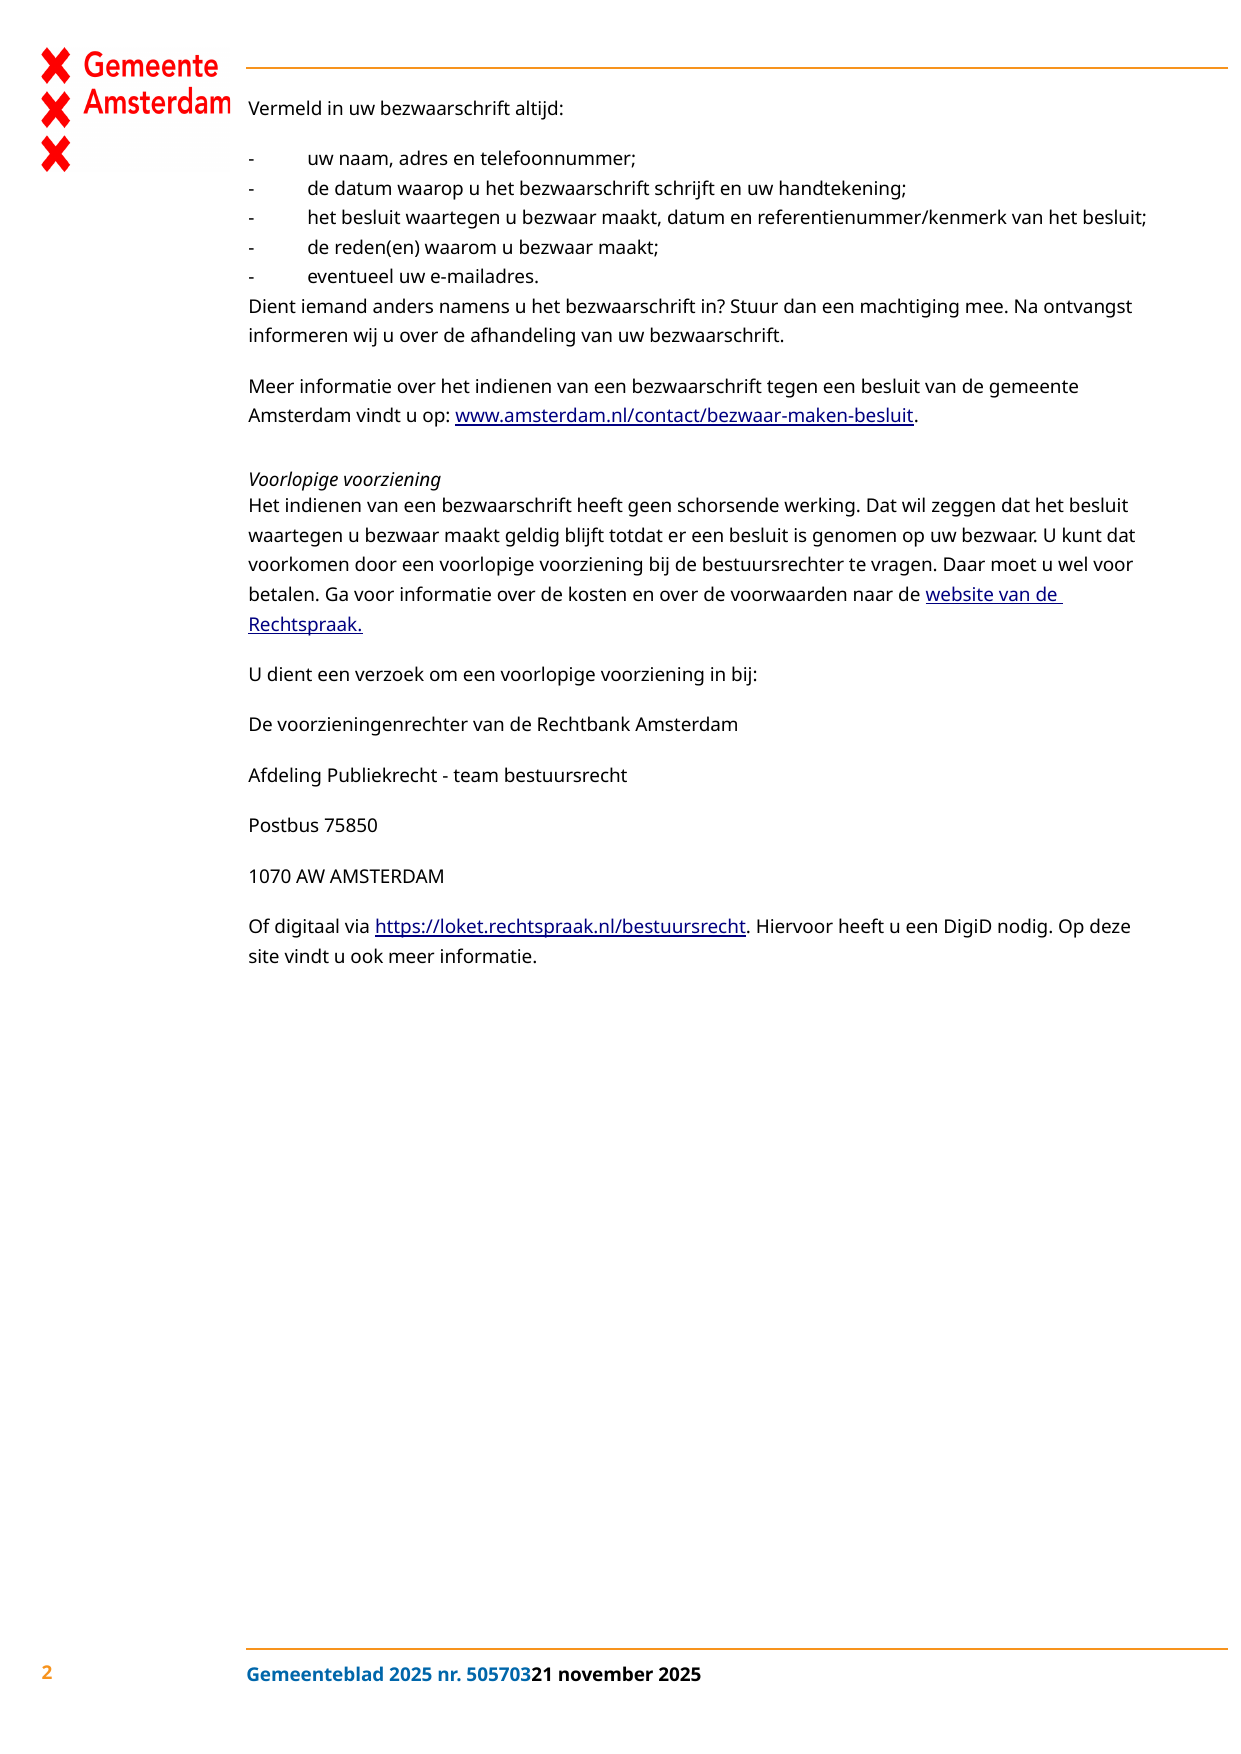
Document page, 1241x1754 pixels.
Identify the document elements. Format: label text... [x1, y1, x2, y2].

list het besluit waartegen u bezwaar maakt, datum en referentienummer/kenmerk van het besluit; [248, 204, 1152, 230]
text Vermeld in uw bezwaarschrift altijd: [248, 95, 1152, 121]
text 1070 AW AMSTERDAM [248, 863, 1152, 888]
text Afdeling Publiekrecht - team bestuursrecht [248, 762, 1152, 788]
picture [41, 47, 231, 172]
text Postbus 75850 [248, 812, 1152, 838]
list de reden(en) waarom u bezwaar maakt; [248, 234, 1152, 260]
list uw naam, adres en telefoonnummer; [248, 145, 1152, 171]
list eventueel uw e-mailadres. [248, 263, 1152, 289]
text Meer informatie over het indienen van een bezwaarschrift tegen een besluit van de gemeente Amsterdam vindt u op: www.amsterdam.nl/contact/bezwaar-maken-besluit. [248, 373, 1152, 428]
text Het indienen van een bezwaarschrift heeft geen schorsende werking. Dat wil zeggen dat het besluit waartegen u bezwaar maakt geldig blijft totdat er een besluit is genomen op uw bezwaar. U kunt dat voorkomen door een voorlopige voorziening bij de bestuursrechter te vragen. Daar moet u wel voor betalen. Ga voor informatie over de kosten en over de voorwaarden naar de website van de Rechtspraak. [248, 492, 1152, 636]
text U dient een verzoek om een voorlopige voorziening in bij: [248, 661, 1152, 687]
text Voorlopige voorziening [248, 467, 1152, 492]
text De voorzieningenrechter van de Rechtbank Amsterdam [248, 712, 1152, 737]
text Dient iemand anders namens u het bezwaarschrift in? Stuur dan een machtiging mee. Na ontvangst informeren wij u over de afhandeling van uw bezwaarschrift. [248, 293, 1152, 348]
list de datum waarop u het bezwaarschrift schrijft en uw handtekening; [248, 175, 1152, 201]
text Of digitaal via https://loket.rechtspraak.nl/bestuursrecht. Hiervoor heeft u een DigiD nodig. Op deze site vindt u ook meer informatie. [248, 913, 1152, 968]
